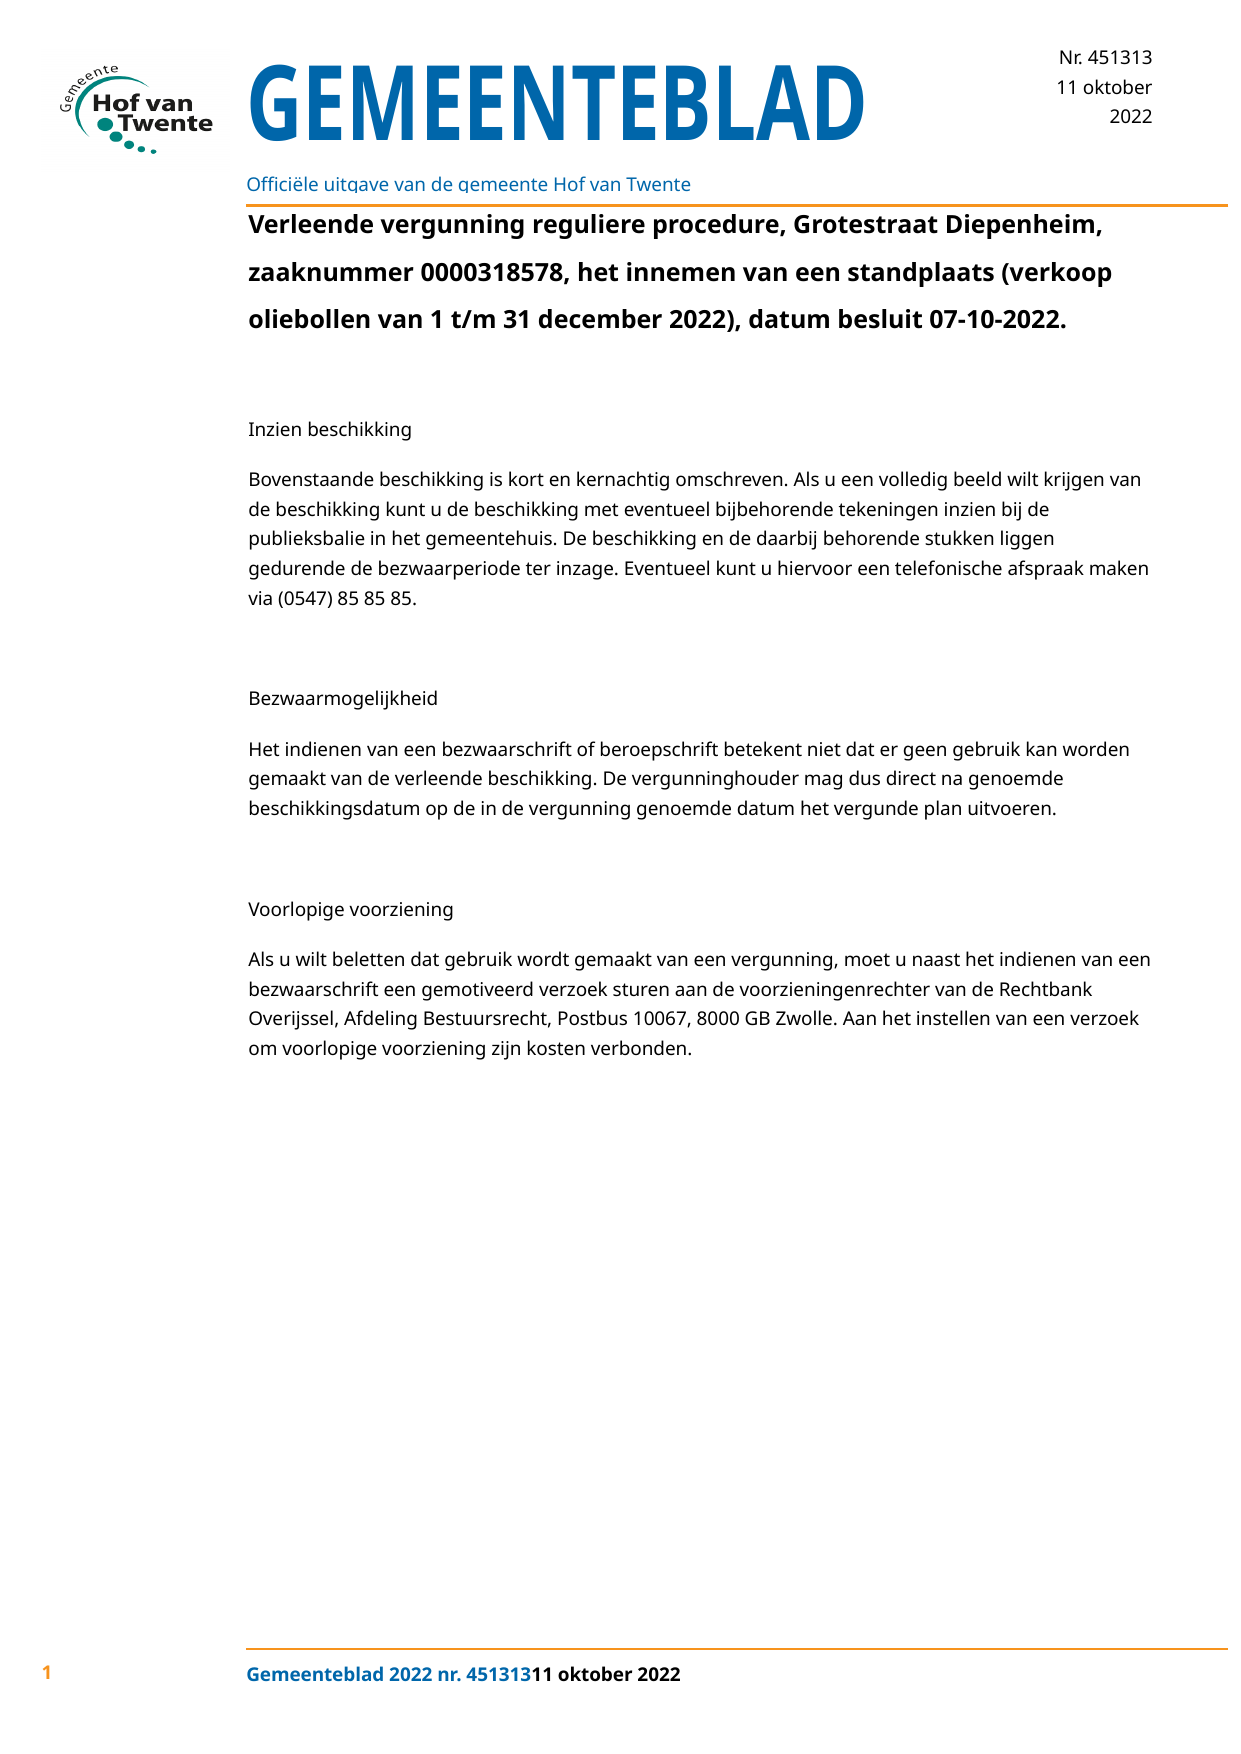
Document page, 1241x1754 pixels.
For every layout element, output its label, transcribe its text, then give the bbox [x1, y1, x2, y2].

text Bovenstaande beschikking is kort en kernachtig omschreven. Als u een volledig beeld wilt krijgen van de beschikking kunt u de beschikking met eventueel bijbehorende tekeningen inzien bij de publieksbalie in het gemeentehuis. De beschikking en de daarbij behorende stukken liggen gedurende de bezwaarperiode ter inzage. Eventueel kunt u hiervoor een telefonische afspraak maken via (0547) 85 85 85. [248, 466, 1152, 610]
text Als u wilt beletten dat gebruik wordt gemaakt van een vergunning, moet u naast het indienen van een bezwaarschrift een gemotiveerd verzoek sturen aan de voorzieningenrechter van de Rechtbank Overijssel, Afdeling Bestuursrecht, Postbus 10067, 8000 GB Zwolle. Aan het instellen van een verzoek om voorlopige voorziening zijn kosten verbonden. [248, 946, 1152, 1061]
text Verleende vergunning reguliere procedure, Grotestraat Diepenheim, zaaknummer 0000318578, het innemen van een standplaats (verkoop oliebollen van 1 t/m 31 december 2022), datum besluit 07-10-2022. [248, 207, 1152, 336]
text Inzien beschikking [248, 416, 1152, 442]
picture [41, 47, 231, 172]
text Voorlopige voorziening [248, 896, 1152, 922]
text Bezwaarmogelijkheid [248, 686, 1152, 711]
text Het indienen van een bezwaarschrift of beroepschrift betekent niet dat er geen gebruik kan worden gemaakt van de verleende beschikking. De vergunninghouder mag dus direct na genoemde beschikkingsdatum op de in de vergunning genoemde datum het vergunde plan uitvoeren. [248, 736, 1152, 821]
